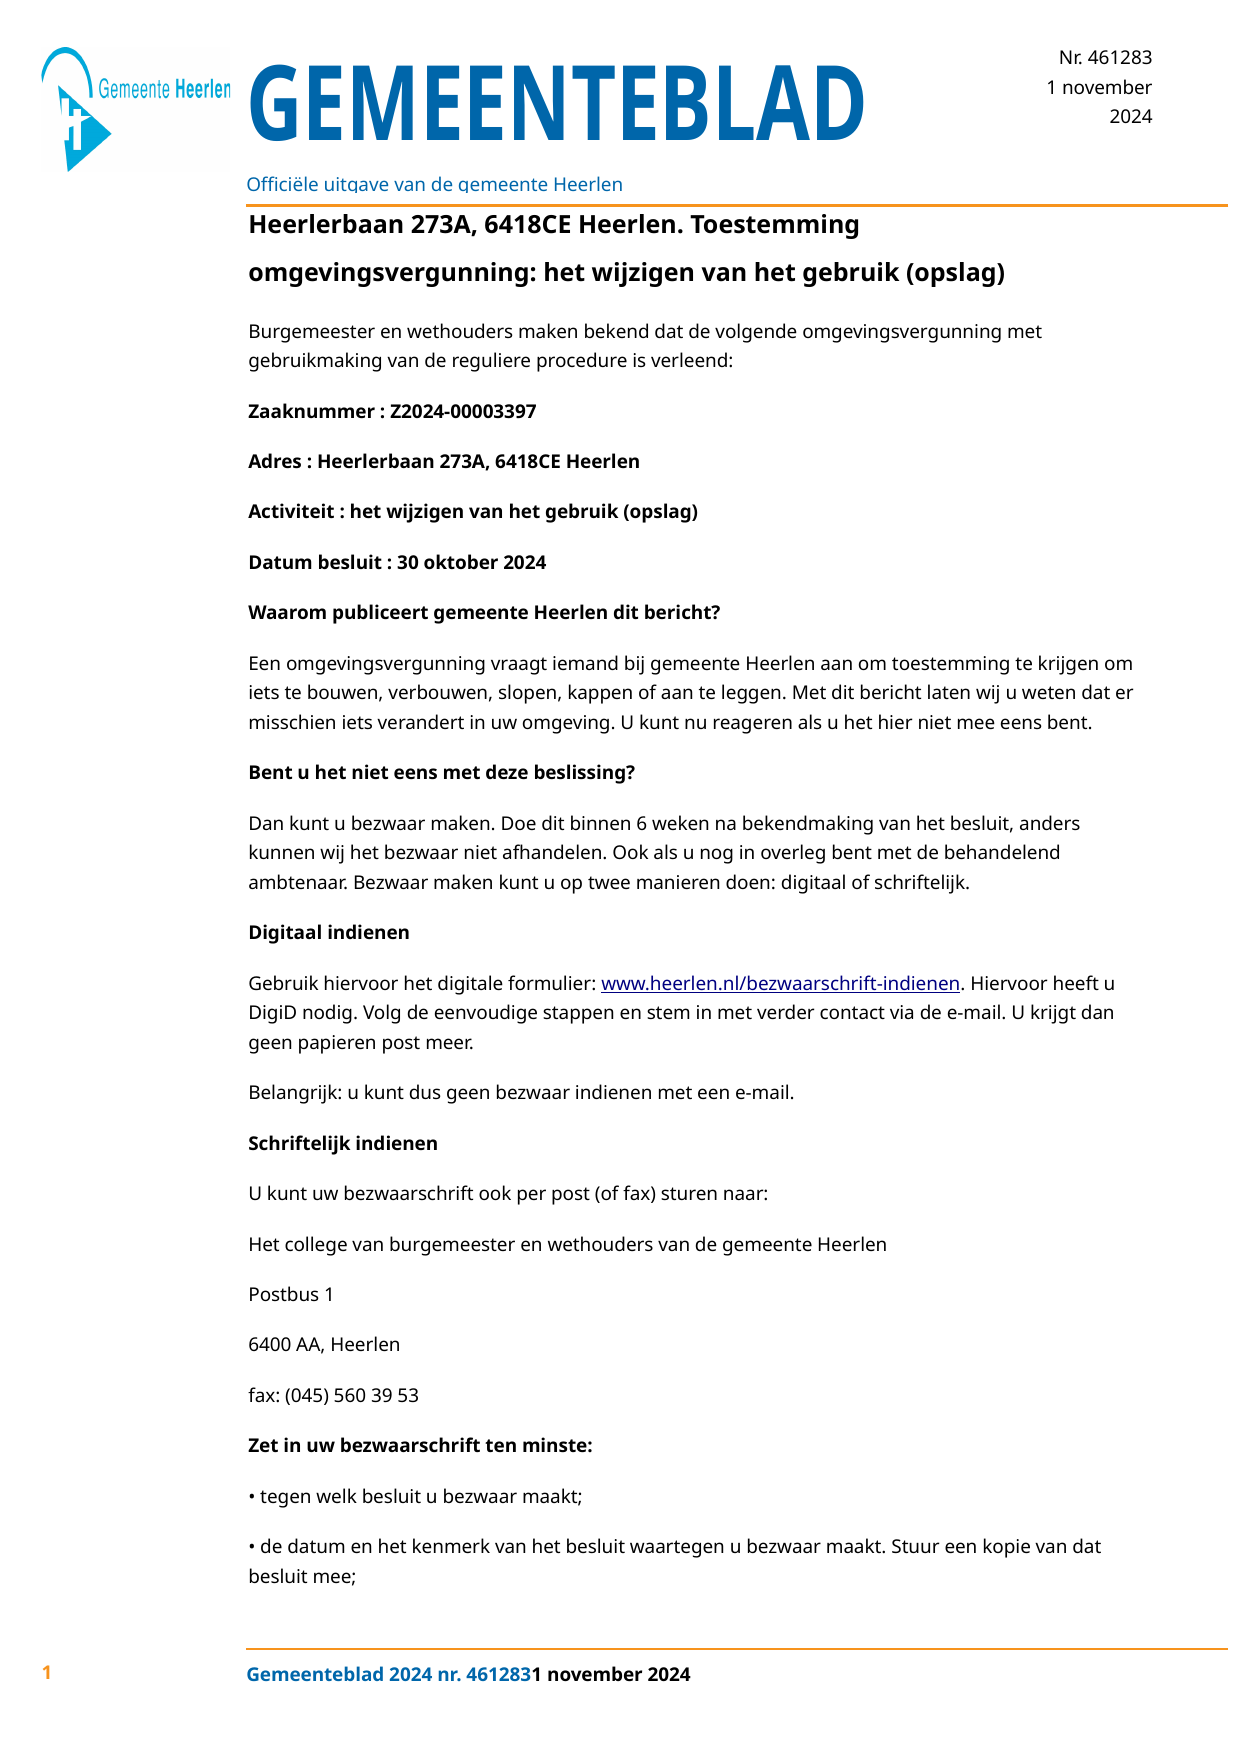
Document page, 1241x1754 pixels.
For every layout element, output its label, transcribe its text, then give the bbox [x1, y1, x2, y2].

text fax: (045) 560 39 53 [248, 1382, 1152, 1408]
text Heerlerbaan 273A, 6418CE Heerlen. Toestemming omgevingsvergunning: het wijzigen van het gebruik (opslag) [248, 207, 1152, 288]
text Burgemeester en wethouders maken bekend dat de volgende omgevingsvergunning met gebruikmaking van de reguliere procedure is verleend: [248, 318, 1152, 373]
text Dan kunt u bezwaar maken. Doe dit binnen 6 weken na bekendmaking van het besluit, anders kunnen wij het bezwaar niet afhandelen. Ook als u nog in overleg bent met de behandelend ambtenaar. Bezwaar maken kunt u op twee manieren doen: digitaal of schriftelijk. [248, 810, 1152, 895]
text Postbus 1 [248, 1281, 1152, 1307]
text Bent u het niet eens met deze beslissing? [248, 759, 1152, 785]
text • de datum en het kenmerk van het besluit waartegen u bezwaar maakt. Stuur een kopie van dat besluit mee; [248, 1533, 1152, 1589]
text Schriftelijk indienen [248, 1130, 1152, 1156]
text Een omgevingsvergunning vraagt iemand bij gemeente Heerlen aan om toestemming te krijgen om iets te bouwen, verbouwen, slopen, kappen of aan te leggen. Met dit bericht laten wij u weten dat er misschien iets verandert in uw omgeving. U kunt nu reageren als u het hier niet mee eens bent. [248, 650, 1152, 735]
text Digitaal indienen [248, 919, 1152, 945]
text Zaaknummer : Z2024-00003397 [248, 398, 1152, 424]
picture [41, 47, 231, 172]
text Belangrijk: u kunt dus geen bezwaar indienen met een e-mail. [248, 1079, 1152, 1105]
text Adres : Heerlerbaan 273A, 6418CE Heerlen [248, 448, 1152, 474]
text • tegen welk besluit u bezwaar maakt; [248, 1483, 1152, 1509]
text Datum besluit : 30 oktober 2024 [248, 549, 1152, 575]
text Gebruik hiervoor het digitale formulier: www.heerlen.nl/bezwaarschrift-indienen. Hiervoor heeft u DigiD nodig. Volg de eenvoudige stappen en stem in met verder contact via de e-mail. U krijgt dan geen papieren post meer. [248, 970, 1152, 1055]
text Activiteit : het wijzigen van het gebruik (opslag) [248, 499, 1152, 524]
text Zet in uw bezwaarschrift ten minste: [248, 1432, 1152, 1458]
picture [41, 47, 59, 70]
text 6400 AA, Heerlen [248, 1332, 1152, 1357]
text U kunt uw bezwaarschrift ook per post (of fax) sturen naar: [248, 1180, 1152, 1206]
text Het college van burgemeester en wethouders van de gemeente Heerlen [248, 1231, 1152, 1257]
text Waarom publiceert gemeente Heerlen dit bericht? [248, 599, 1152, 625]
